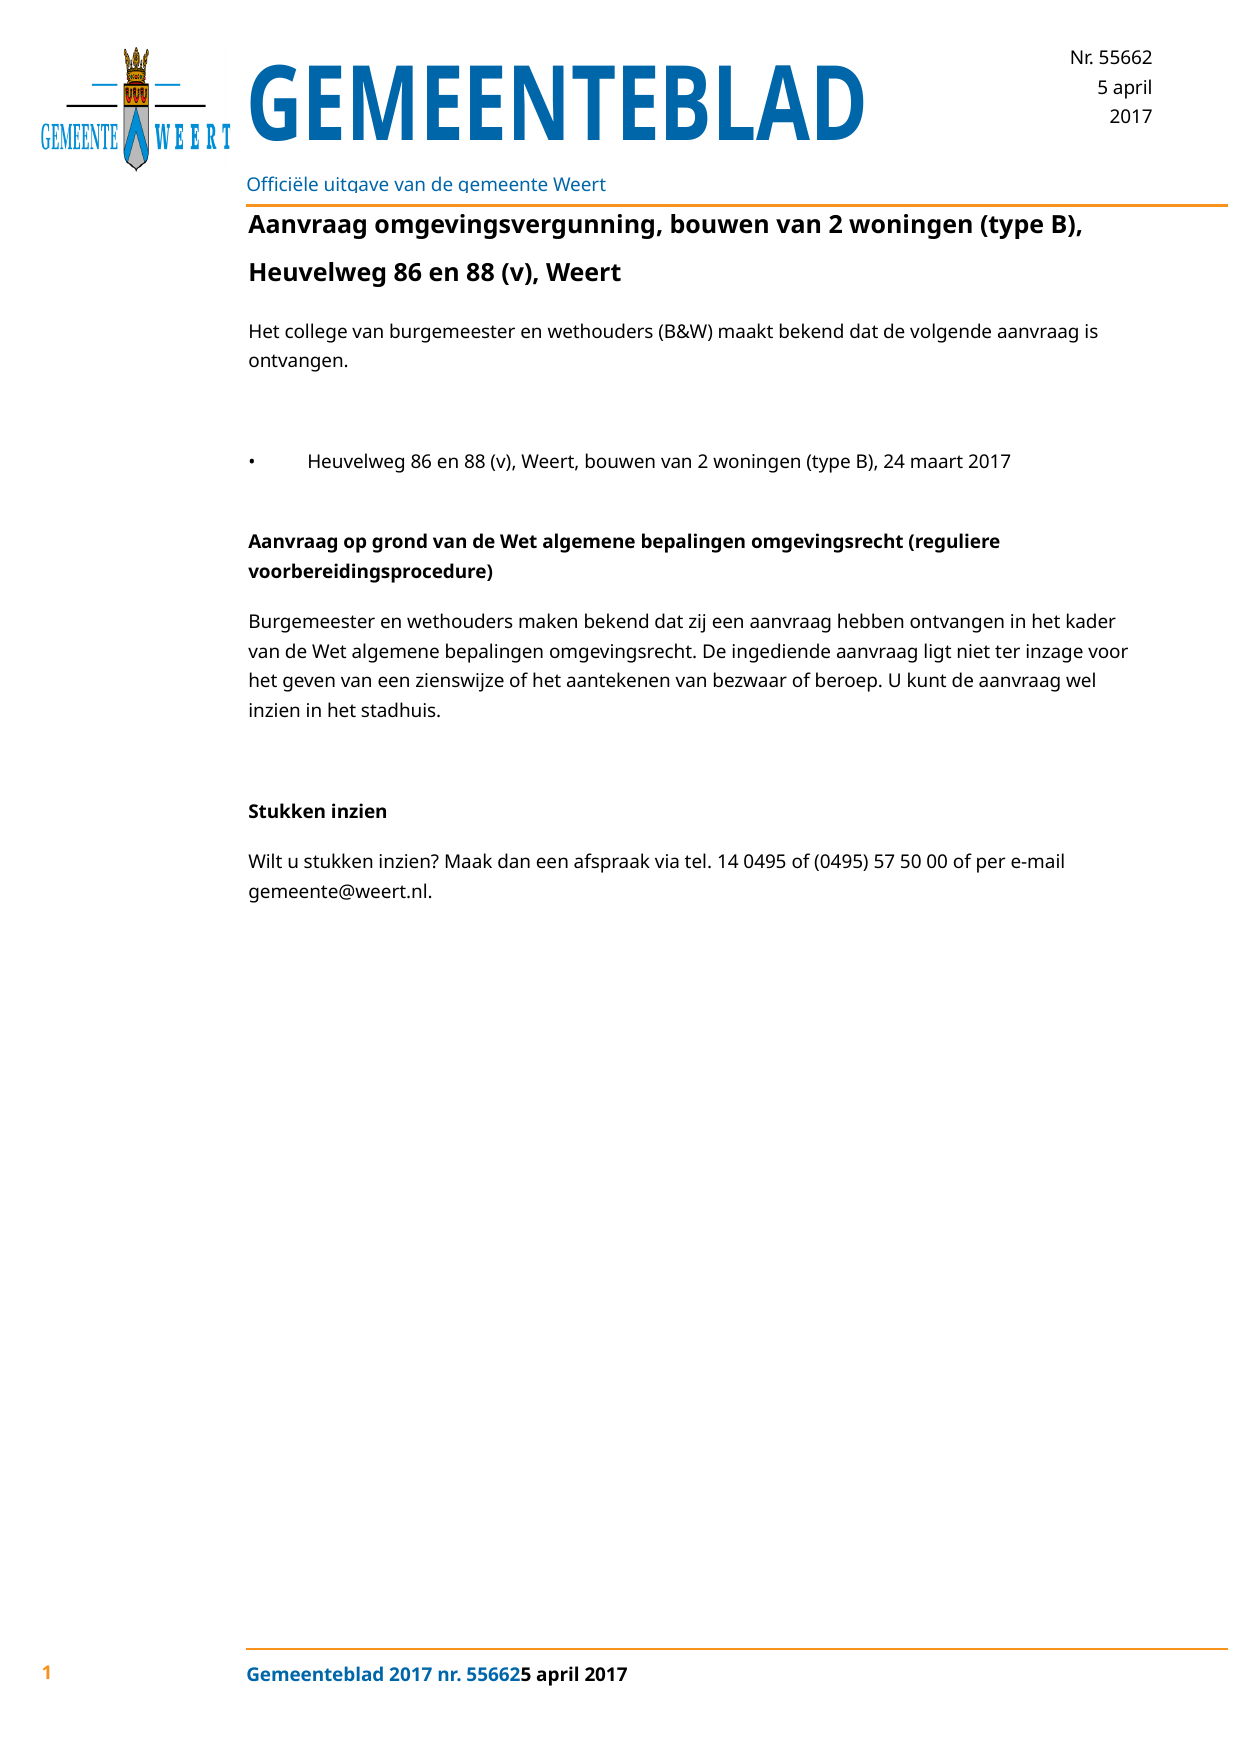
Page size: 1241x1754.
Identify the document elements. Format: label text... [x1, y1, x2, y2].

text Stukken inzien [248, 798, 1152, 824]
text Aanvraag omgevingsvergunning, bouwen van 2 woningen (type B), Heuvelweg 86 en 88 (v), Weert [248, 207, 1152, 288]
picture [41, 47, 231, 172]
text Aanvraag op grond van de Wet algemene bepalingen omgevingsrecht (reguliere voorbereidingsprocedure) [248, 528, 1152, 584]
text Het college van burgemeester en wethouders (B&W) maakt bekend dat de volgende aanvraag is ontvangen. [248, 318, 1152, 373]
text Wilt u stukken inzien? Maak dan een afspraak via tel. 14 0495 of (0495) 57 50 00 of per e-mail gemeente@weert.nl. [248, 848, 1152, 904]
list Heuvelweg 86 en 88 (v), Weert, bouwen van 2 woningen (type B), 24 maart 2017 [248, 448, 1152, 474]
text Burgemeester en wethouders maken bekend dat zij een aanvraag hebben ontvangen in het kader van de Wet algemene bepalingen omgevingsrecht. De ingediende aanvraag ligt niet ter inzage voor het geven van een zienswijze of het aantekenen van bezwaar of beroep. U kunt de aanvraag wel inzien in het stadhuis. [248, 608, 1152, 723]
